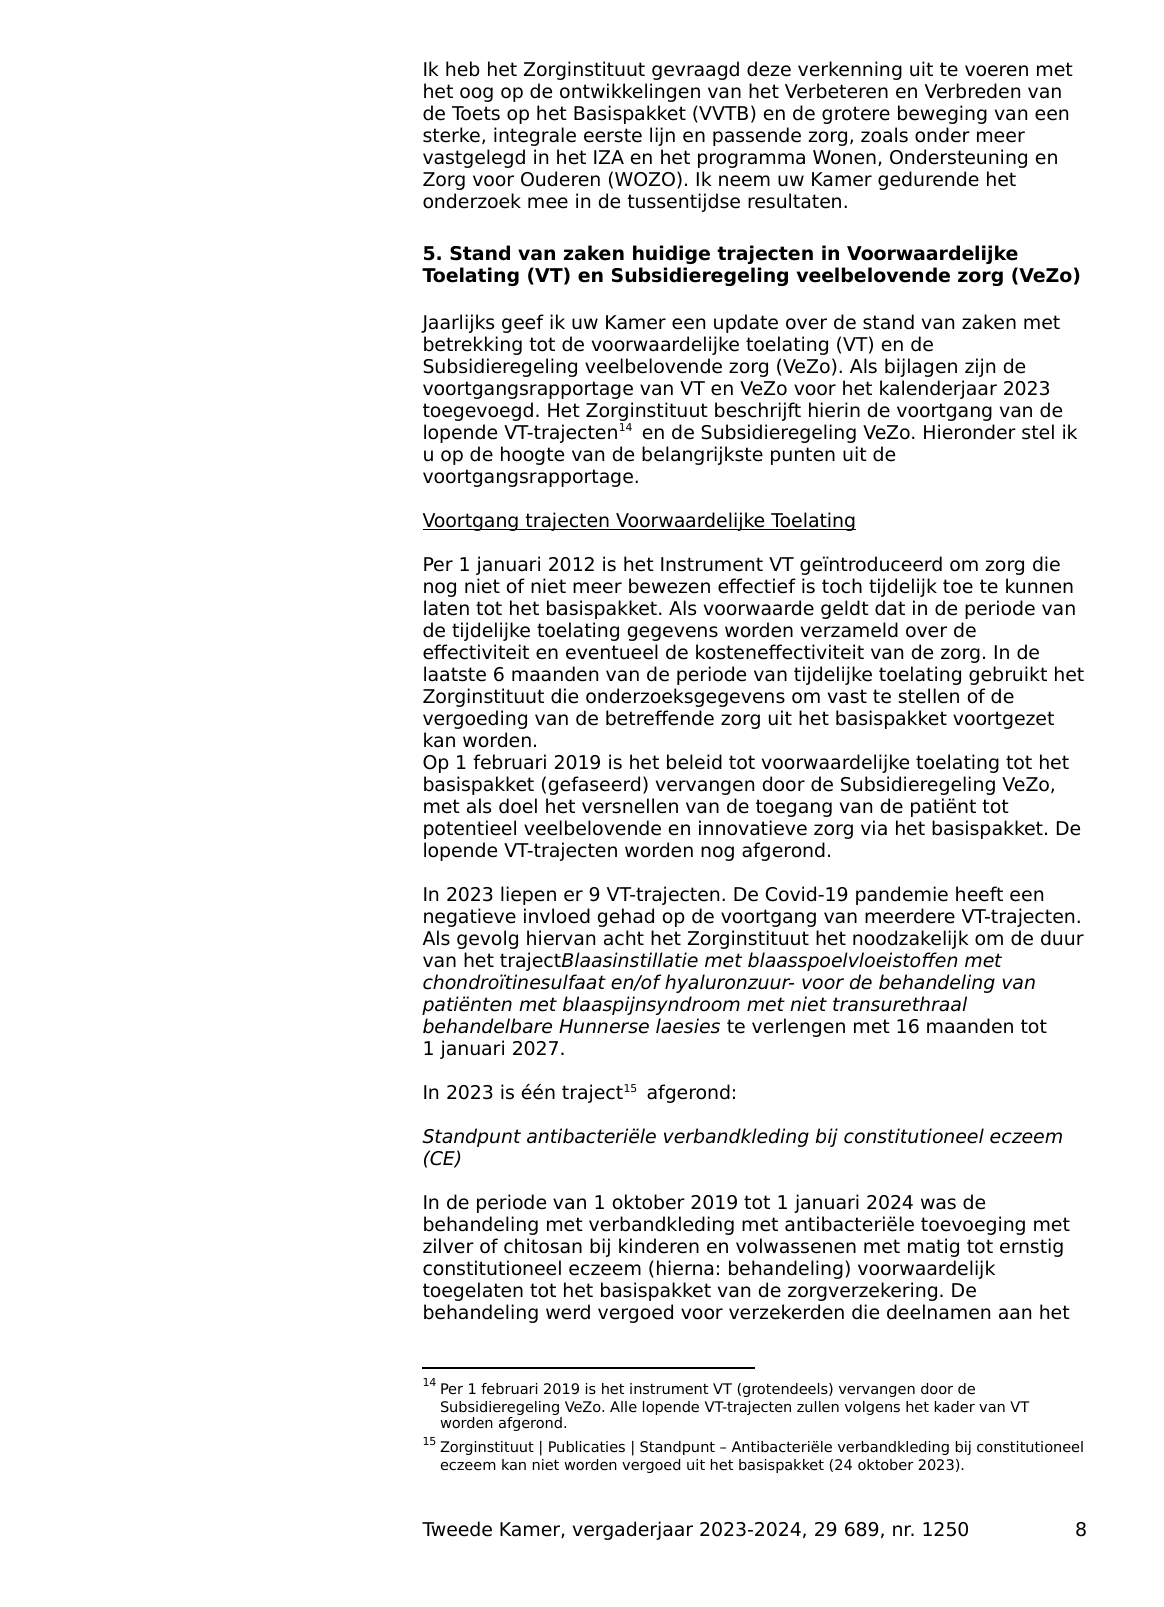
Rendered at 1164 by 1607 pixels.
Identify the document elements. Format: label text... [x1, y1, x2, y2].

subtitle 5. Stand van zaken huidige trajecten in Voorwaardelijke Toelating (VT) en Subsidieregeling veelbelovende zorg (VeZo) [422, 243, 1087, 287]
text In 2023 is één traject afgerond: [422, 1082, 1087, 1104]
text Ik heb het Zorginstituut gevraagd deze verkenning uit te voeren met het oog op de ontwikkelingen van het Verbeteren en Verbreden van de Toets op het Basispakket (VVTB) en de grotere beweging van een sterke, integrale eerste lijn en passende zorg, zoals onder meer vastgelegd in het IZA en het programma Wonen, Ondersteuning en Zorg voor Ouderen (WOZO). Ik neem uw Kamer gedurende het onderzoek mee in de tussentijdse resultaten. [422, 59, 1087, 213]
text Per 1 januari 2012 is het Instrument VT geïntroduceerd om zorg die nog niet of niet meer bewezen effectief is toch tijdelijk toe te kunnen laten tot het basispakket. Als voorwaarde geldt dat in de periode van de tijdelijke toelating gegevens worden verzameld over de effectiviteit en eventueel de kosteneffectiviteit van de zorg. In de laatste 6 maanden van de periode van tijdelijke toelating gebruikt het Zorginstituut die onderzoeksgegevens om vast te stellen of de vergoeding van de betreffende zorg uit het basispakket voortgezet kan worden. [422, 554, 1087, 752]
text Per 1 februari 2019 is het instrument VT (grotendeels) vervangen door de Subsidieregeling VeZo. Alle lopende VT-trajecten zullen volgens het kader van VT worden afgerond. [422, 1377, 1087, 1432]
subtitle Voortgang trajecten Voorwaardelijke Toelating [422, 510, 1087, 532]
text In de periode van 1 oktober 2019 tot 1 januari 2024 was de behandeling met verbandkleding met antibacteriële toevoeging met zilver of chitosan bij kinderen en volwassenen met matig tot ernstig constitutioneel eczeem (hierna: behandeling) voorwaardelijk toegelaten tot het basispakket van de zorgverzekering. De behandeling werd vergoed voor verzekerden die deelnamen aan het [422, 1192, 1087, 1324]
subtitle Standpunt antibacteriële verbandkleding bij constitutioneel eczeem (CE) [422, 1126, 1087, 1170]
text Jaarlijks geef ik uw Kamer een update over de stand van zaken met betrekking tot de voorwaardelijke toelating (VT) en de Subsidieregeling veelbelovende zorg (VeZo). Als bijlagen zijn de voortgangsrapportage van VT en VeZo voor het kalenderjaar 2023 toegevoegd. Het Zorginstituut beschrijft hierin de voortgang van de lopende VT-trajecten en de Subsidieregeling VeZo. Hieronder stel ik u op de hoogte van de belangrijkste punten uit de voortgangsrapportage. [422, 312, 1087, 488]
text In 2023 liepen er 9 VT-trajecten. De Covid-19 pandemie heeft een negatieve invloed gehad op de voortgang van meerdere VT-trajecten. Als gevolg hiervan acht het Zorginstituut het noodzakelijk om de duur van het trajectBlaasinstillatie met blaasspoelvloeistoffen met chondroïtinesulfaat en/of hyaluronzuur- voor de behandeling van patiënten met blaaspijnsyndroom met niet transurethraal behandelbare Hunnerse laesies te verlengen met 16 maanden tot 1 januari 2027. [422, 884, 1087, 1060]
text Zorginstituut | Publicaties | Standpunt – Antibacteriële verbandkleding bij constitutioneel eczeem kan niet worden vergoed uit het basispakket (24 oktober 2023). [422, 1435, 1087, 1474]
text Op 1 februari 2019 is het beleid tot voorwaardelijke toelating tot het basispakket (gefaseerd) vervangen door de Subsidieregeling VeZo, met als doel het versnellen van de toegang van de patiënt tot potentieel veelbelovende en innovatieve zorg via het basispakket. De lopende VT-trajecten worden nog afgerond. [422, 752, 1087, 862]
